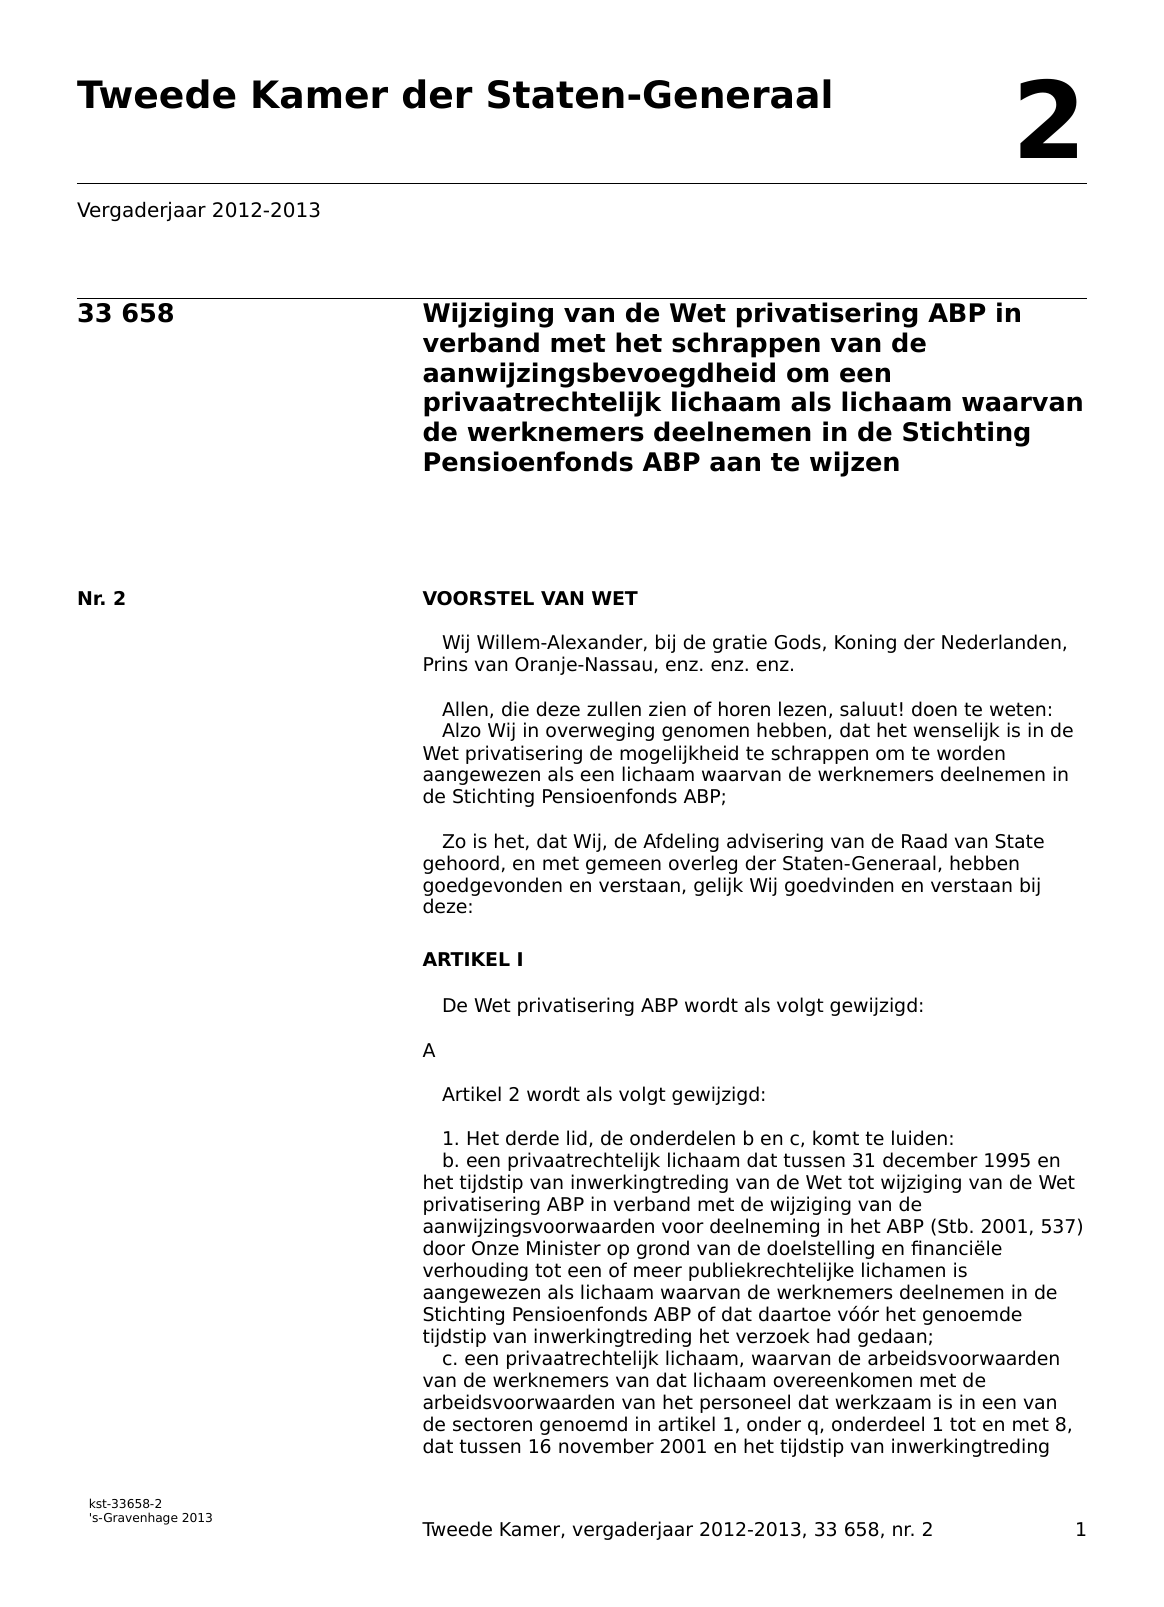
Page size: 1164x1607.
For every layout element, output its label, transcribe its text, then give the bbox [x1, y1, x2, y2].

text 's-Gravenhage 2013 [88, 1511, 323, 1525]
text c. een privaatrechtelijk lichaam, waarvan de arbeidsvoorwaarden van de werknemers van dat lichaam overeenkomen met de arbeidsvoorwaarden van het personeel dat werkzaam is in een van de sectoren genoemd in artikel 1, onder q, onderdeel 1 tot en met 8, dat tussen 16 november 2001 en het tijdstip van inwerkingtreding [422, 1348, 1087, 1458]
text Artikel 2 wordt als volgt gewijzigd: [422, 1084, 1087, 1106]
subtitle ARTIKEL I [422, 948, 1087, 970]
text kst-33658-2 [88, 1497, 323, 1511]
text De Wet privatisering ABP wordt als volgt gewijzigd: [422, 995, 1087, 1017]
text Wij Willem-Alexander, bij de gratie Gods, Koning der Nederlanden, Prins van Oranje-Nassau, enz. enz. enz. [422, 632, 1087, 676]
text Alzo Wij in overweging genomen hebben, dat het wenselijk is in de Wet privatisering de mogelijkheid te schrappen om te worden aangewezen als een lichaam waarvan de werknemers deelnemen in de Stichting Pensioenfonds ABP; [422, 720, 1087, 808]
subtitle Nr. 2 VOORSTEL VAN WET [77, 588, 1087, 610]
text A [422, 1039, 1087, 1062]
text Zo is het, dat Wij, de Afdeling advisering van de Raad van State gehoord, en met gemeen overleg der Staten-Generaal, hebben goedgevonden en verstaan, gelijk Wij goedvinden en verstaan bij deze: [422, 831, 1087, 918]
table_header 2 [886, 59, 1087, 183]
subtitle 33 658 Wijziging van de Wet privatisering ABP in verband met het schrappen van de aanwijzingsbevoegdheid om een privaatrechtelijk lichaam als lichaam waarvan de werknemers deelnemen in de Stichting Pensioenfonds ABP aan te wijzen [77, 299, 1087, 477]
text Allen, die deze zullen zien of horen lezen, saluut! doen te weten: [422, 698, 1087, 720]
text b. een privaatrechtelijk lichaam dat tussen 31 december 1995 en het tijdstip van inwerkingtreding van de Wet tot wijziging van de Wet privatisering ABP in verband met de wijziging van de aanwijzingsvoorwaarden voor deelneming in het ABP (Stb. 2001, 537) door Onze Minister op grond van de doelstelling en financiële verhouding tot een of meer publiekrechtelijke lichamen is aangewezen als lichaam waarvan de werknemers deelnemen in de Stichting Pensioenfonds ABP of dat daartoe vóór het genoemde tijdstip van inwerkingtreding het verzoek had gedaan; [422, 1150, 1087, 1348]
table_cell Vergaderjaar 2012-2013 [77, 184, 1087, 298]
table_header Tweede Kamer der Staten-Generaal [77, 59, 886, 183]
text 1. Het derde lid, de onderdelen b en c, komt te luiden: [422, 1128, 1087, 1150]
